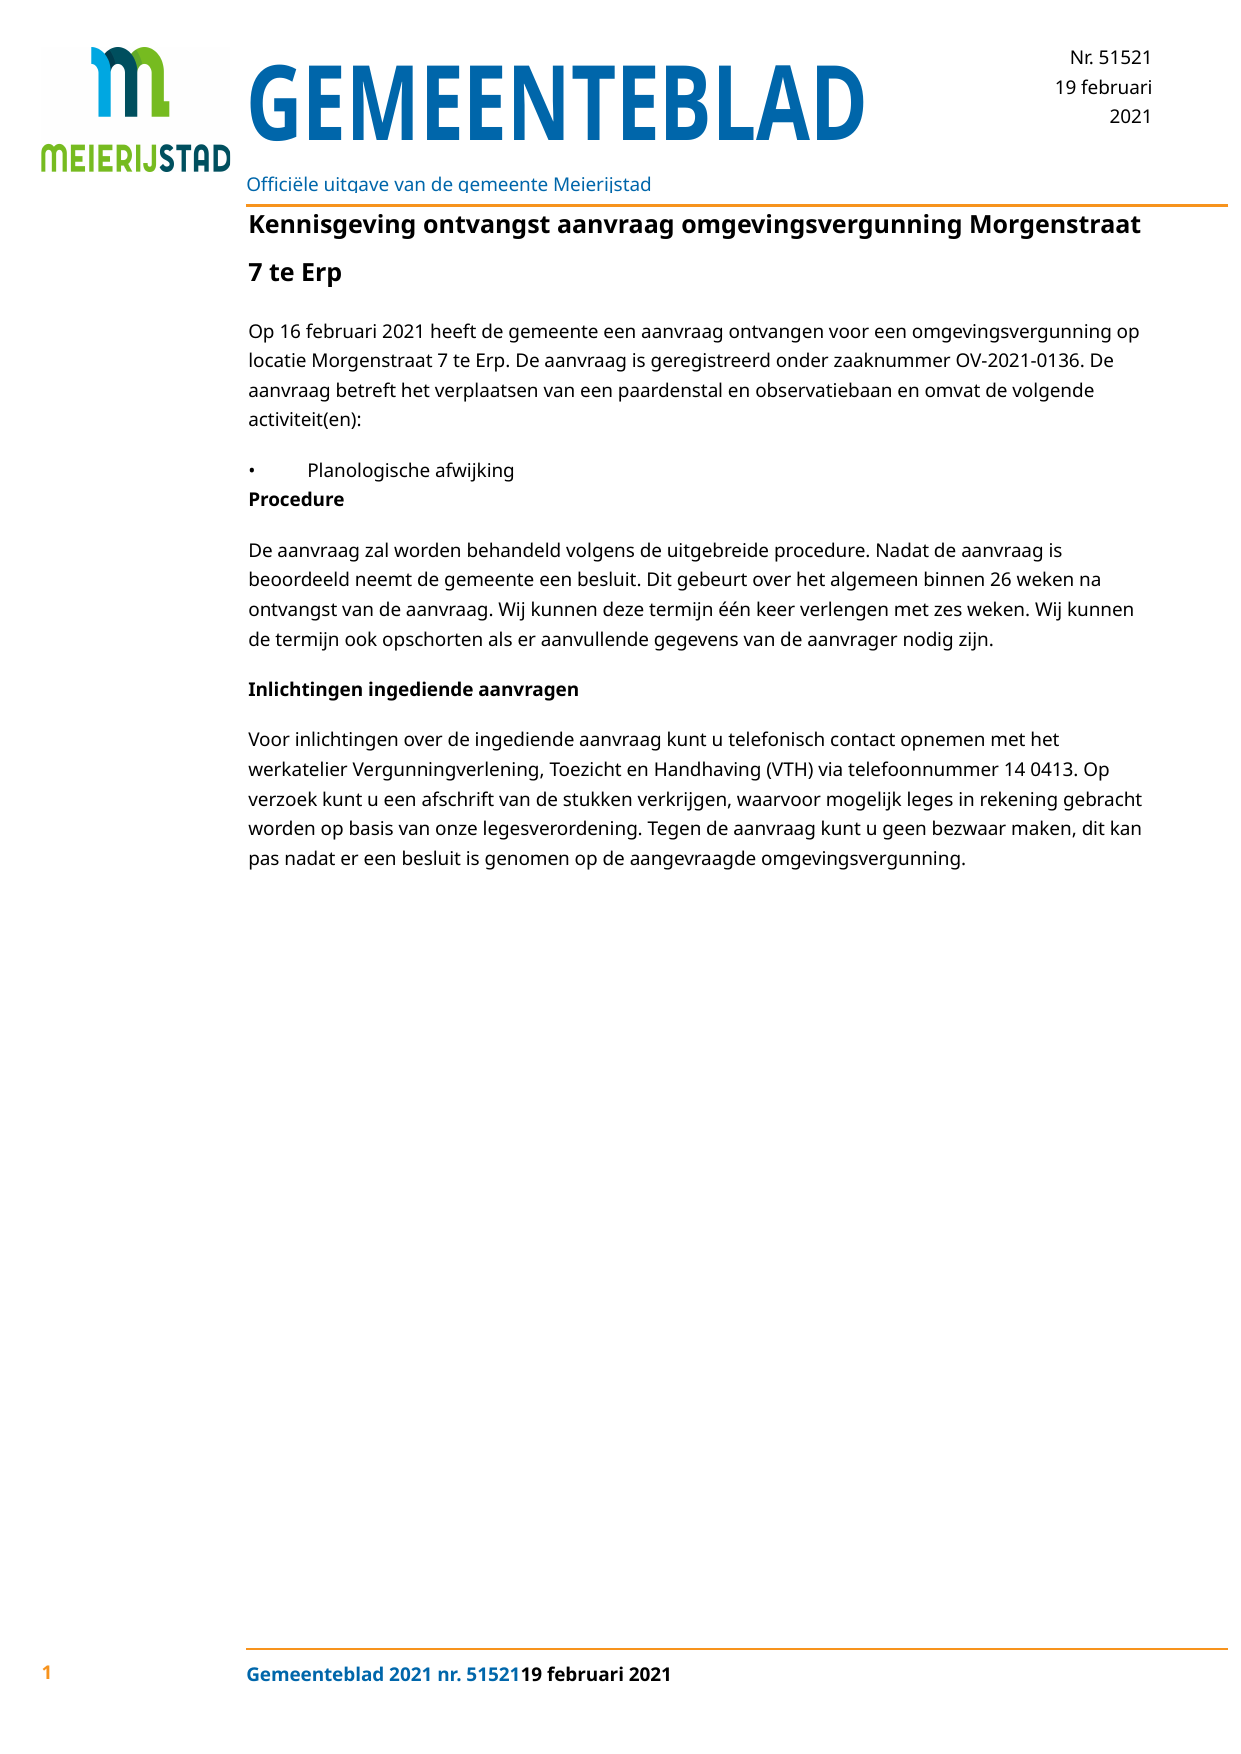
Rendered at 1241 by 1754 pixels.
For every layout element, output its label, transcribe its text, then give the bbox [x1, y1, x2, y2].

text De aanvraag zal worden behandeld volgens de uitgebreide procedure. Nadat de aanvraag is beoordeeld neemt de gemeente een besluit. Dit gebeurt over het algemeen binnen 26 weken na ontvangst van de aanvraag. Wij kunnen deze termijn één keer verlengen met zes weken. Wij kunnen de termijn ook opschorten als er aanvullende gegevens van de aanvrager nodig zijn. [248, 537, 1152, 652]
text Voor inlichtingen over de ingediende aanvraag kunt u telefonisch contact opnemen met het werkatelier Vergunningverlening, Toezicht en Handhaving (VTH) via telefoonnummer 14 0413. Op verzoek kunt u een afschrift van de stukken verkrijgen, waarvoor mogelijk leges in rekening gebracht worden op basis van onze legesverordening. Tegen de aanvraag kunt u geen bezwaar maken, dit kan pas nadat er een besluit is genomen op de aangevraagde omgevingsvergunning. [248, 727, 1152, 871]
text Inlichtingen ingediende aanvragen [248, 676, 1152, 702]
text Kennisgeving ontvangst aanvraag omgevingsvergunning Morgenstraat 7 te Erp [248, 207, 1152, 288]
picture [41, 47, 231, 172]
list Planologische afwijking [248, 457, 1152, 483]
text Op 16 februari 2021 heeft de gemeente een aanvraag ontvangen voor een omgevingsvergunning op locatie Morgenstraat 7 te Erp. De aanvraag is geregistreerd onder zaaknummer OV-2021-0136. De aanvraag betreft het verplaatsen van een paardenstal en observatiebaan en omvat de volgende activiteit(en): [248, 318, 1152, 432]
text Procedure [248, 487, 1152, 512]
